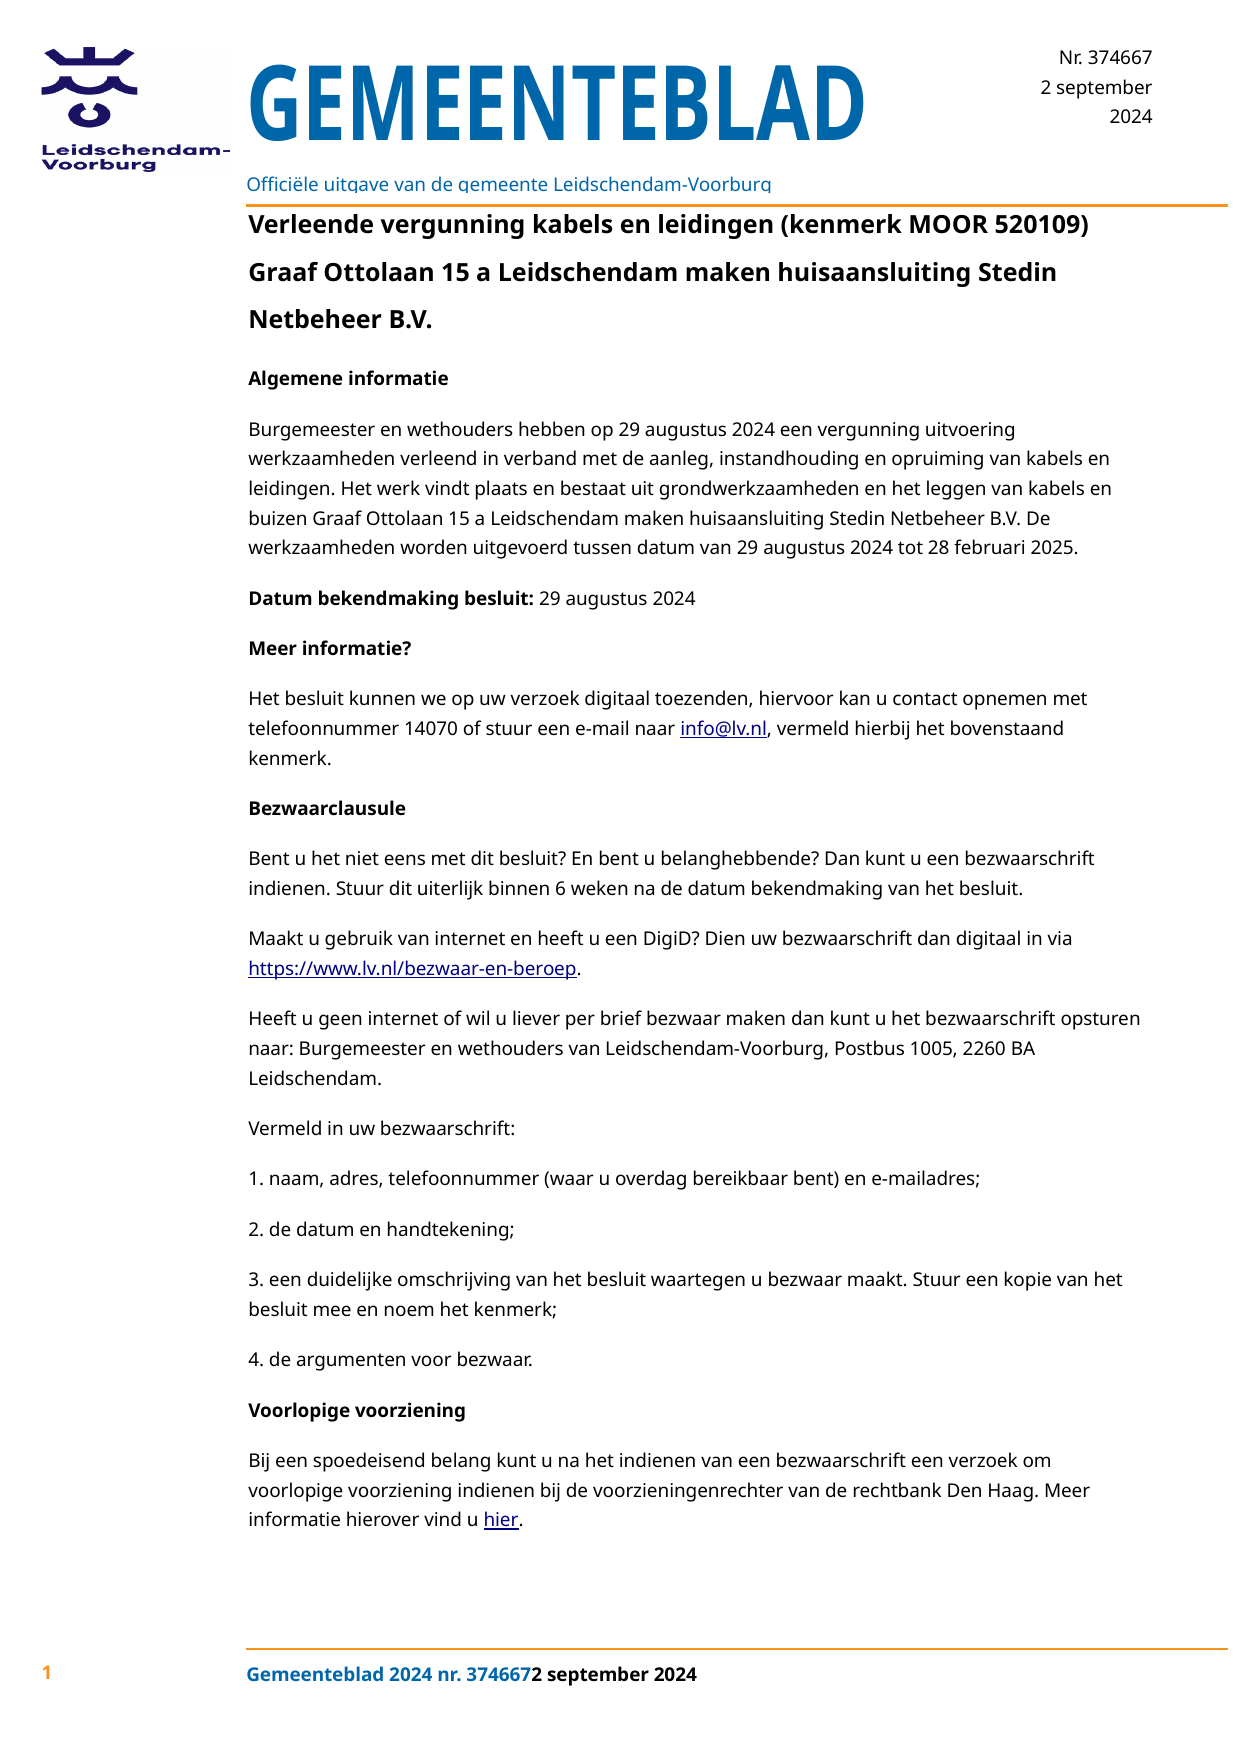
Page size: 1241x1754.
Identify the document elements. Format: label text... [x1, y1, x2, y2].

text 2. de datum en handtekening; [248, 1216, 1152, 1242]
text Bij een spoedeisend belang kunt u na het indienen van een bezwaarschrift een verzoek om voorlopige voorziening indienen bij de voorzieningenrechter van de rechtbank Den Haag. Meer informatie hierover vind u hier. [248, 1447, 1152, 1532]
text Datum bekendmaking besluit: 29 augustus 2024 [248, 585, 1152, 610]
text Heeft u geen internet of wil u liever per brief bezwaar maken dan kunt u het bezwaarschrift opsturen naar: Burgemeester en wethouders van Leidschendam-Voorburg, Postbus 1005, 2260 BA Leidschendam. [248, 1006, 1152, 1090]
text Maakt u gebruik van internet en heeft u een DigiD? Dien uw bezwaarschrift dan digitaal in via https://www.lv.nl/bezwaar-en-beroep. [248, 926, 1152, 981]
text Meer informatie? [248, 635, 1152, 661]
text Bent u het niet eens met dit besluit? En bent u belanghebbende? Dan kunt u een bezwaarschrift indienen. Stuur dit uiterlijk binnen 6 weken na de datum bekendmaking van het besluit. [248, 846, 1152, 901]
text Algemene informatie [248, 366, 1152, 391]
text 1. naam, adres, telefoonnummer (waar u overdag bereikbaar bent) en e-mailadres; [248, 1166, 1152, 1191]
text Bezwaarclausule [248, 795, 1152, 821]
text Vermeld in uw bezwaarschrift: [248, 1115, 1152, 1141]
text Verleende vergunning kabels en leidingen (kenmerk MOOR 520109) Graaf Ottolaan 15 a Leidschendam maken huisaansluiting Stedin Netbeheer B.V. [248, 207, 1152, 336]
text Burgemeester en wethouders hebben op 29 augustus 2024 een vergunning uitvoering werkzaamheden verleend in verband met de aanleg, instandhouding en opruiming van kabels en leidingen. Het werk vindt plaats en bestaat uit grondwerkzaamheden en het leggen van kabels en buizen Graaf Ottolaan 15 a Leidschendam maken huisaansluiting Stedin Netbeheer B.V. De werkzaamheden worden uitgevoerd tussen datum van 29 augustus 2024 tot 28 februari 2025. [248, 416, 1152, 560]
text 4. de argumenten voor bezwaar. [248, 1346, 1152, 1372]
text 3. een duidelijke omschrijving van het besluit waartegen u bezwaar maakt. Stuur een kopie van het besluit mee en noem het kenmerk; [248, 1266, 1152, 1322]
picture [41, 47, 231, 172]
text Voorlopige voorziening [248, 1397, 1152, 1422]
text Het besluit kunnen we op uw verzoek digitaal toezenden, hiervoor kan u contact opnemen met telefoonnummer 14070 of stuur een e-mail naar info@lv.nl, vermeld hierbij het bovenstaand kenmerk. [248, 686, 1152, 770]
